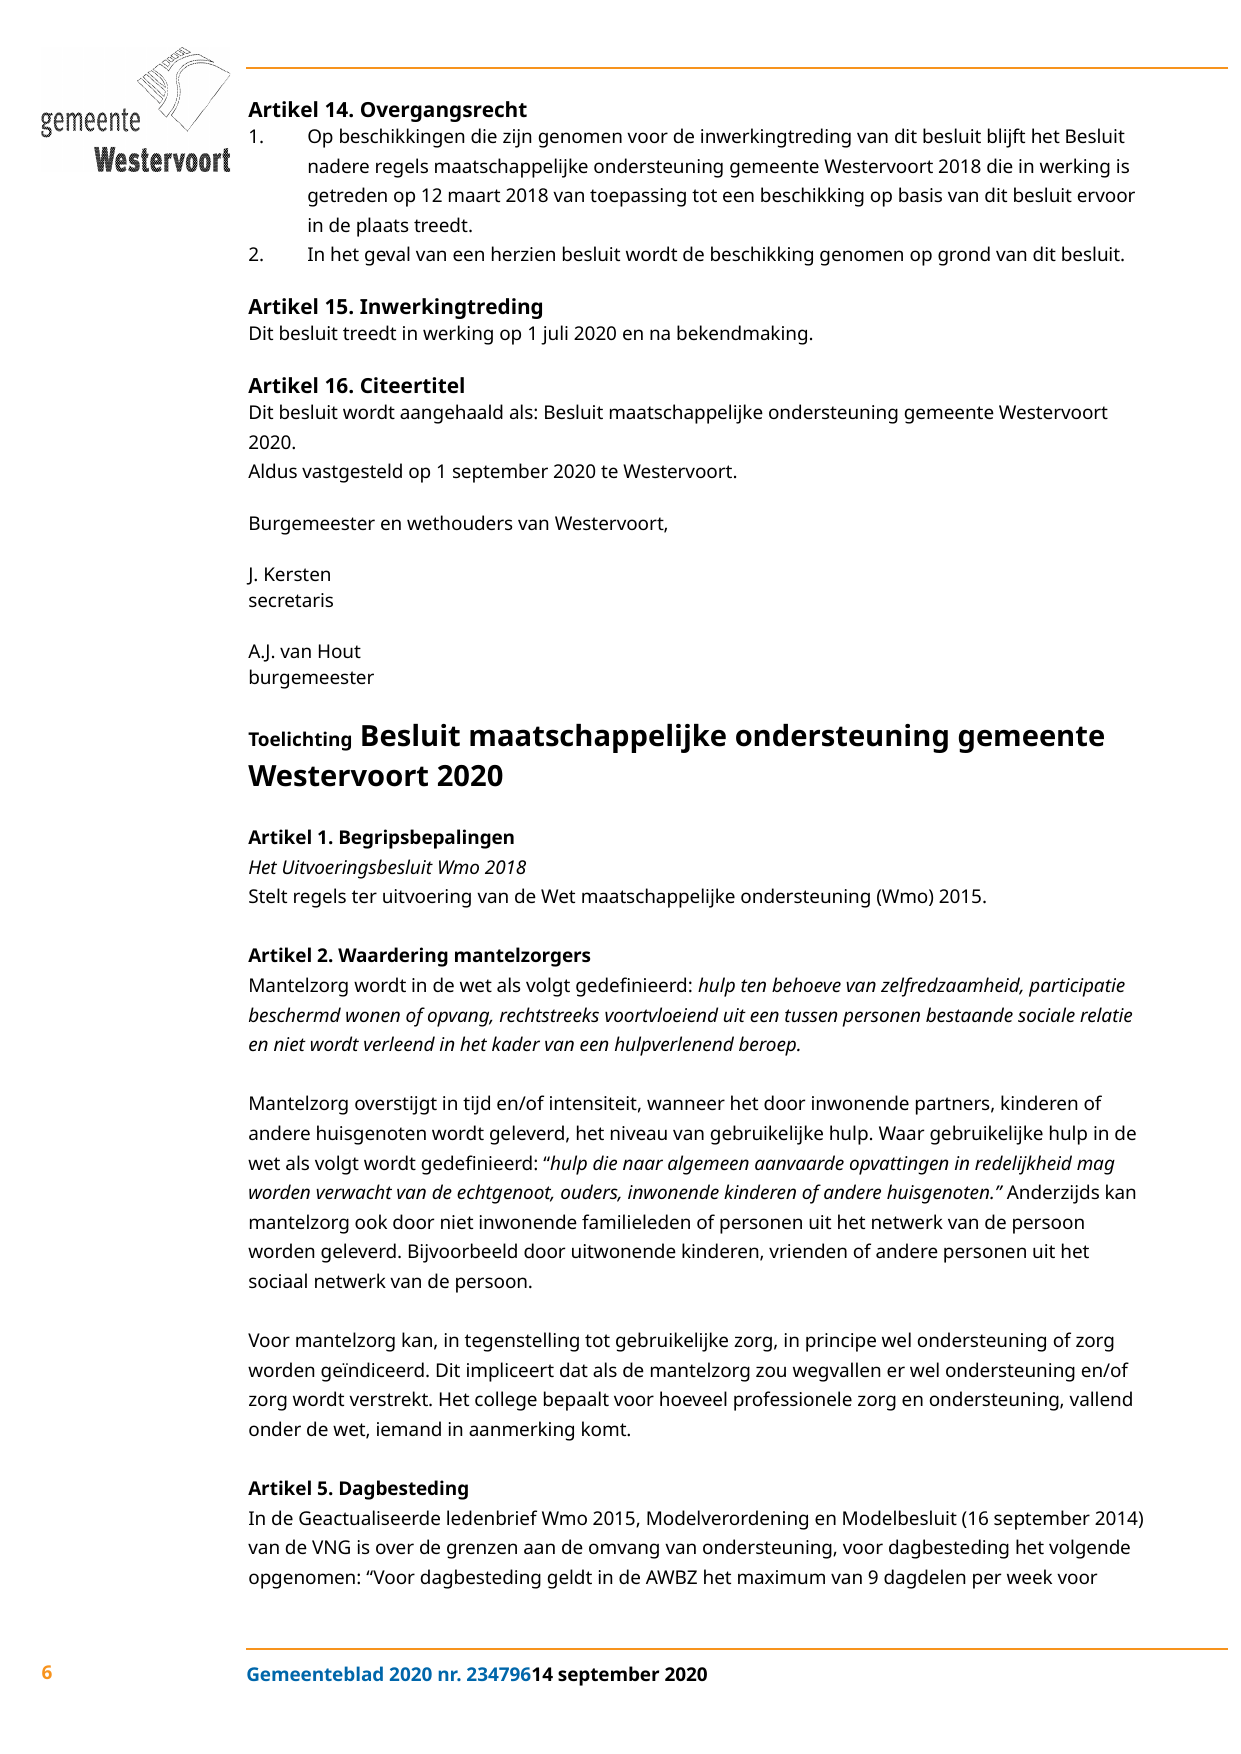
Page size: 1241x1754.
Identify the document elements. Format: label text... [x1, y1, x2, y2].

text Dit besluit treedt in werking op 1 juli 2020 en na bekendmaking. [248, 320, 1152, 346]
text Aldus vastgesteld op 1 september 2020 te Westervoort. [248, 458, 1152, 484]
list In het geval van een herzien besluit wordt de beschikking genomen op grond van dit besluit. [248, 242, 1152, 267]
text Mantelzorg overstijgt in tijd en/of intensiteit, wanneer het door inwonende partners, kinderen of andere huisgenoten wordt geleverd, het niveau van gebruikelijke hulp. Waar gebruikelijke hulp in de wet als volgt wordt gedefinieerd: “hulp die naar algemeen aanvaarde opvattingen in redelijkheid mag worden verwacht van de echtgenoot, ouders, inwonende kinderen of andere huisgenoten.” Anderzijds kan mantelzorg ook door niet inwonende familieleden of personen uit het netwerk van de persoon worden geleverd. Bijvoorbeeld door uitwonende kinderen, vrienden of andere personen uit het sociaal netwerk van de persoon. [248, 1091, 1152, 1294]
text Artikel 16. Citeertitel [248, 371, 1152, 399]
text J. Kersten [248, 561, 1152, 587]
text In de Geactualiseerde ledenbrief Wmo 2015, Modelverordening en Modelbesluit (16 september 2014) van de VNG is over de grenzen aan de omvang van ondersteuning, voor dagbesteding het volgende opgenomen: “Voor dagbesteding geldt in de AWBZ het maximum van 9 dagdelen per week voor [248, 1505, 1152, 1589]
text Voor mantelzorg kan, in tegenstelling tot gebruikelijke zorg, in principe wel ondersteuning of zorg worden geïndiceerd. Dit impliceert dat als de mantelzorg zou wegvallen er wel ondersteuning en/of zorg wordt verstrekt. Het college bepaalt voor hoeveel professionele zorg en ondersteuning, vallend onder de wet, iemand in aanmerking komt. [248, 1327, 1152, 1442]
text Artikel 14. Overgangsrecht [248, 95, 1152, 123]
text Artikel 5. Dagbesteding [248, 1475, 1152, 1501]
list Op beschikkingen die zijn genomen voor de inwerkingtreding van dit besluit blijft het Besluit nadere regels maatschappelijke ondersteuning gemeente Westervoort 2018 die in werking is getreden op 12 maart 2018 van toepassing tot een beschikking op basis van dit besluit ervoor in de plaats treedt. [248, 123, 1152, 238]
text secretaris [248, 587, 1152, 613]
picture [41, 47, 231, 172]
text Het Uitvoeringsbesluit Wmo 2018 [248, 854, 1152, 879]
text Artikel 2. Waardering mantelzorgers [248, 943, 1152, 968]
text Mantelzorg wordt in de wet als volgt gedefinieerd: hulp ten behoeve van zelfredzaamheid, participatie beschermd wonen of opvang, rechtstreeks voortvloeiend uit een tussen personen bestaande sociale relatie en niet wordt verleend in het kader van een hulpverlenend beroep. [248, 972, 1152, 1057]
text Artikel 15. Inwerkingtreding [248, 292, 1152, 320]
text burgemeester [248, 664, 1152, 690]
text Stelt regels ter uitvoering van de Wet maatschappelijke ondersteuning (Wmo) 2015. [248, 883, 1152, 909]
text A.J. van Hout [248, 638, 1152, 664]
text Toelichting Besluit maatschappelijke ondersteuning gemeente Westervoort 2020 [248, 716, 1152, 795]
text Artikel 1. Begripsbepalingen [248, 824, 1152, 850]
text Dit besluit wordt aangehaald als: Besluit maatschappelijke ondersteuning gemeente Westervoort 2020. [248, 399, 1152, 454]
text Burgemeester en wethouders van Westervoort, [248, 510, 1152, 536]
